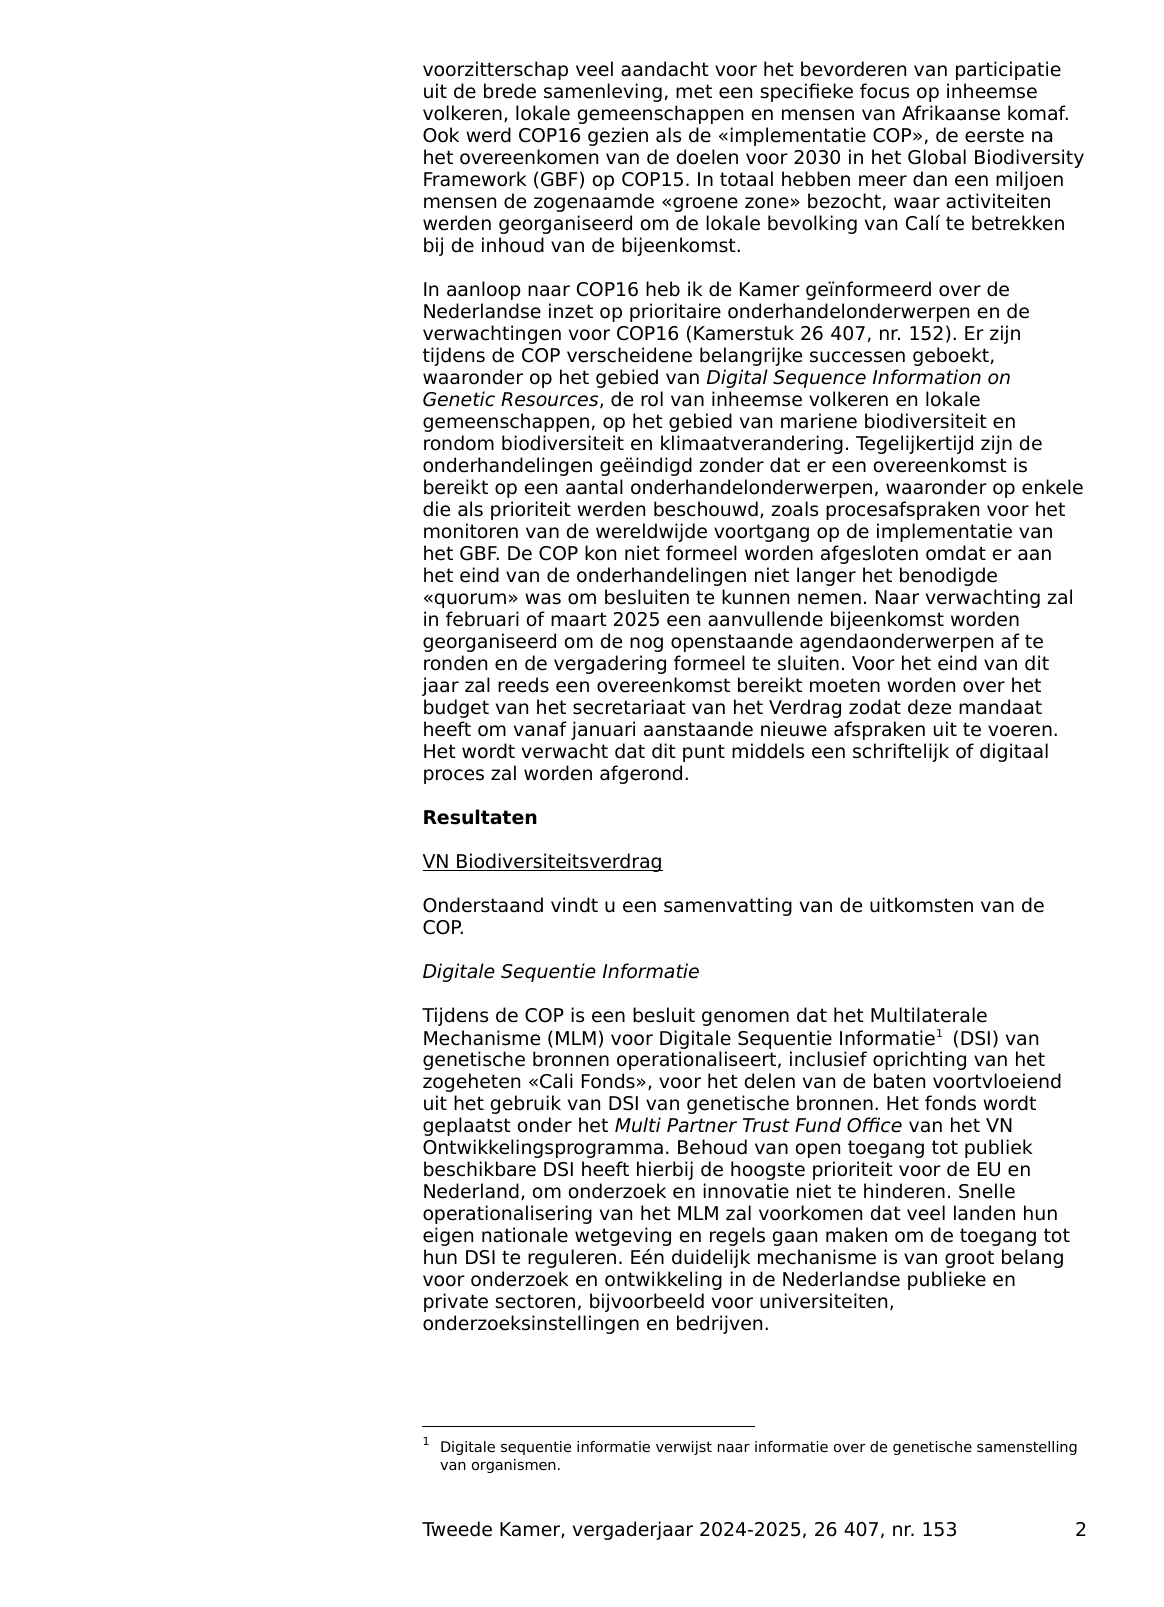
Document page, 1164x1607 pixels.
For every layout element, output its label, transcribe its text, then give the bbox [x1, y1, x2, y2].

text voorzitterschap veel aandacht voor het bevorderen van participatie uit de brede samenleving, met een specifieke focus op inheemse volkeren, lokale gemeenschappen en mensen van Afrikaanse komaf. Ook werd COP16 gezien als de «implementatie COP», de eerste na het overeenkomen van de doelen voor 2030 in het Global Biodiversity Framework (GBF) op COP15. In totaal hebben meer dan een miljoen mensen de zogenaamde «groene zone» bezocht, waar activiteiten werden georganiseerd om de lokale bevolking van Calí te betrekken bij de inhoud van de bijeenkomst. [422, 59, 1087, 257]
subtitle Digitale Sequentie Informatie [422, 961, 1087, 983]
text Onderstaand vindt u een samenvatting van de uitkomsten van de COP. [422, 895, 1087, 939]
subtitle VN Biodiversiteitsverdrag [422, 851, 1087, 873]
text In aanloop naar COP16 heb ik de Kamer geïnformeerd over de Nederlandse inzet op prioritaire onderhandelonderwerpen en de verwachtingen voor COP16 (Kamerstuk 26 407, nr. 152). Er zijn tijdens de COP verscheidene belangrijke successen geboekt, waaronder op het gebied van Digital Sequence Information on Genetic Resources, de rol van inheemse volkeren en lokale gemeenschappen, op het gebied van mariene biodiversiteit en rondom biodiversiteit en klimaatverandering. Tegelijkertijd zijn de onderhandelingen geëindigd zonder dat er een overeenkomst is bereikt op een aantal onderhandelonderwerpen, waaronder op enkele die als prioriteit werden beschouwd, zoals procesafspraken voor het monitoren van de wereldwijde voortgang op de implementatie van het GBF. De COP kon niet formeel worden afgesloten omdat er aan het eind van de onderhandelingen niet langer het benodigde «quorum» was om besluiten te kunnen nemen. Naar verwachting zal in februari of maart 2025 een aanvullende bijeenkomst worden georganiseerd om de nog openstaande agendaonderwerpen af te ronden en de vergadering formeel te sluiten. Voor het eind van dit jaar zal reeds een overeenkomst bereikt moeten worden over het budget van het secretariaat van het Verdrag zodat deze mandaat heeft om vanaf januari aanstaande nieuwe afspraken uit te voeren. Het wordt verwacht dat dit punt middels een schriftelijk of digitaal proces zal worden afgerond. [422, 279, 1087, 784]
text Digitale sequentie informatie verwijst naar informatie over de genetische samenstelling van organismen. [422, 1435, 1087, 1474]
subtitle Resultaten [422, 807, 1087, 829]
text Tijdens de COP is een besluit genomen dat het Multilaterale Mechanisme (MLM) voor Digitale Sequentie Informatie (DSI) van genetische bronnen operationaliseert, inclusief oprichting van het zogeheten «Cali Fonds», voor het delen van de baten voortvloeiend uit het gebruik van DSI van genetische bronnen. Het fonds wordt geplaatst onder het Multi Partner Trust Fund Office van het VN Ontwikkelingsprogramma. Behoud van open toegang tot publiek beschikbare DSI heeft hierbij de hoogste prioriteit voor de EU en Nederland, om onderzoek en innovatie niet te hinderen. Snelle operationalisering van het MLM zal voorkomen dat veel landen hun eigen nationale wetgeving en regels gaan maken om de toegang tot hun DSI te reguleren. Eén duidelijk mechanisme is van groot belang voor onderzoek en ontwikkeling in de Nederlandse publieke en private sectoren, bijvoorbeeld voor universiteiten, onderzoeksinstellingen en bedrijven. [422, 1005, 1087, 1335]
